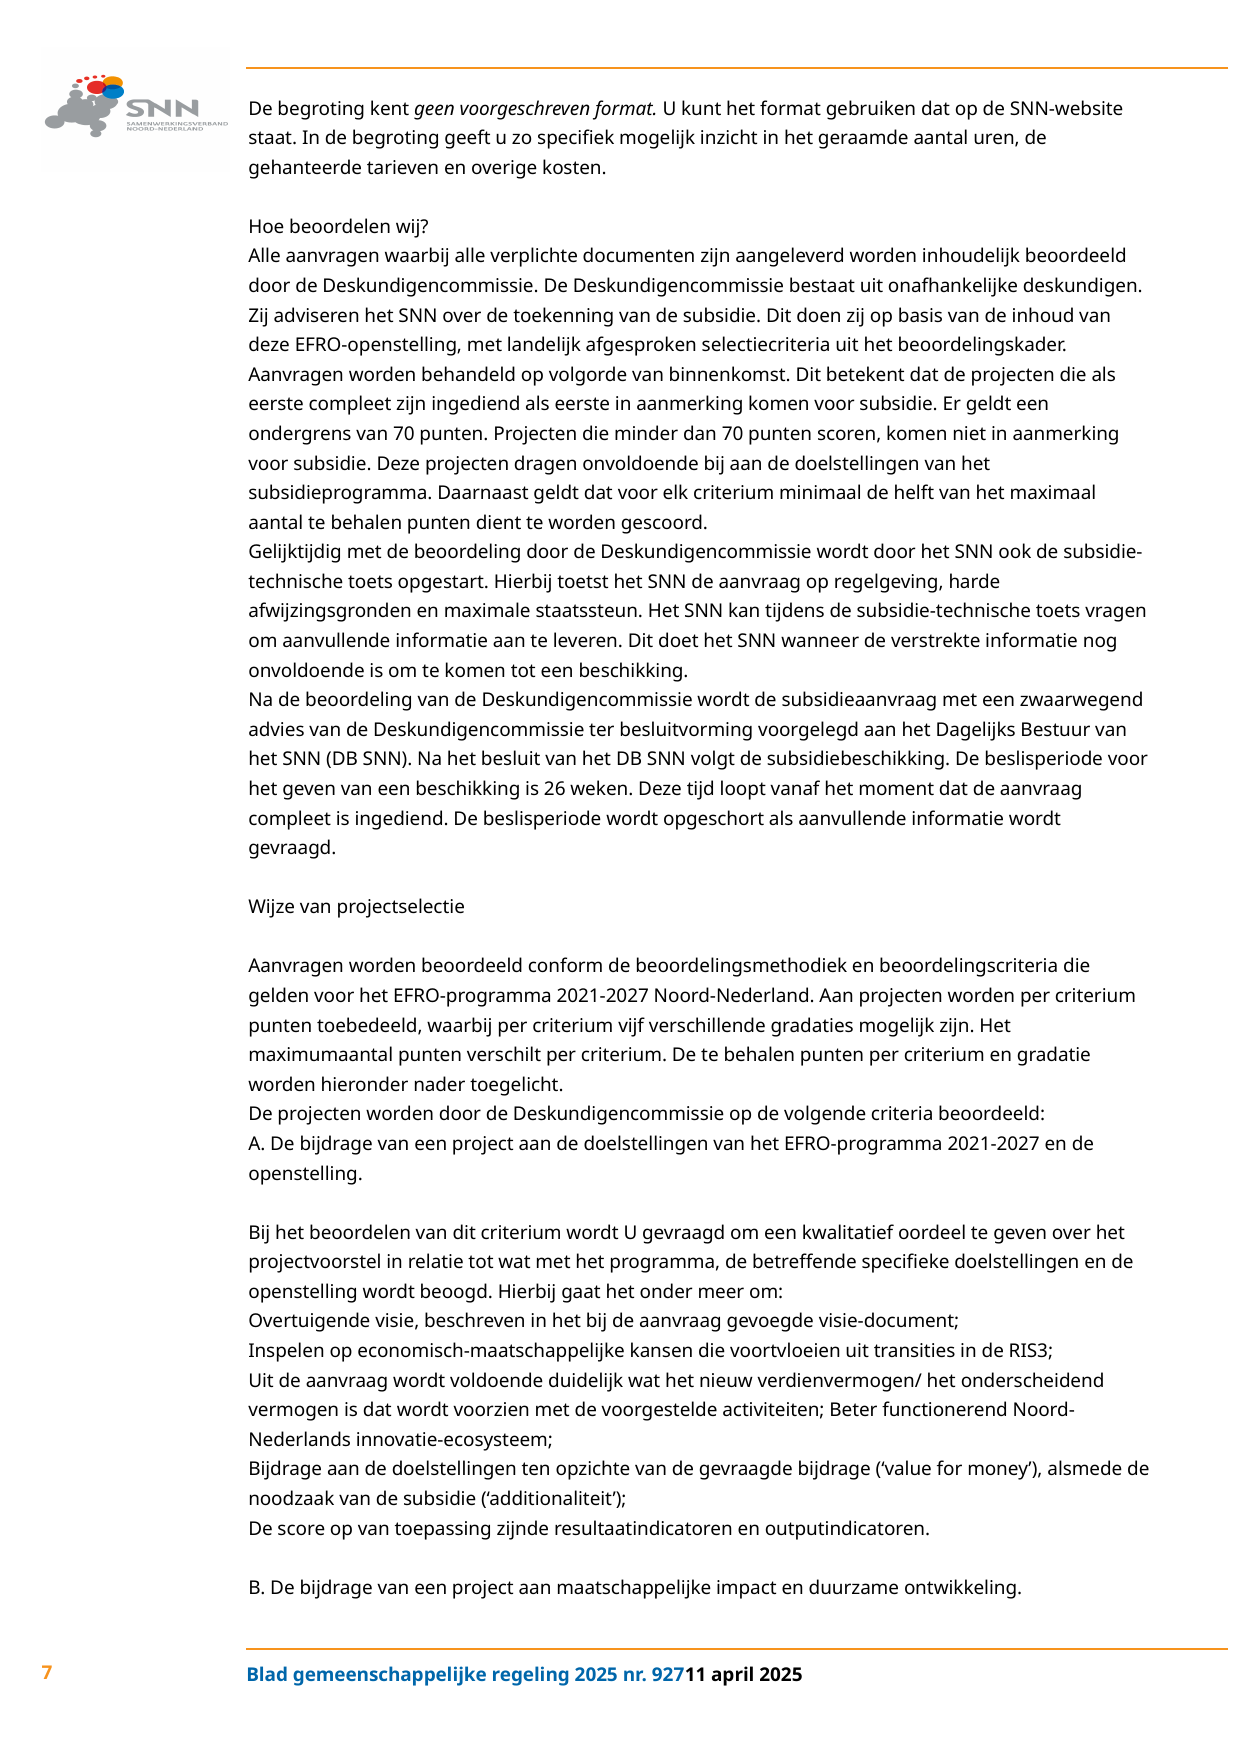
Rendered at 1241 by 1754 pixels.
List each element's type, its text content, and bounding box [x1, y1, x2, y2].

text Hoe beoordelen wij? [248, 213, 1152, 239]
text Wijze van projectselectie [248, 893, 1152, 919]
text Na de beoordeling van de Deskundigencommissie wordt de subsidieaanvraag met een zwaarwegend advies van de Deskundigencommissie ter besluitvorming voorgelegd aan het Dagelijks Bestuur van het SNN (DB SNN). Na het besluit van het DB SNN volgt de subsidiebeschikking. De beslisperiode voor het geven van een beschikking is 26 weken. Deze tijd loopt vanaf het moment dat de aanvraag compleet is ingediend. De beslisperiode wordt opgeschort als aanvullende informatie wordt gevraagd. [248, 686, 1152, 860]
text B. De bijdrage van een project aan maatschappelijke impact en duurzame ontwikkeling. [248, 1574, 1152, 1600]
text Overtuigende visie, beschreven in het bij de aanvraag gevoegde visie-document; [248, 1308, 1152, 1333]
text Aanvragen worden beoordeeld conform de beoordelingsmethodiek en beoordelingscriteria die gelden voor het EFRO-programma 2021-2027 Noord-Nederland. Aan projecten worden per criterium punten toebedeeld, waarbij per criterium vijf verschillende gradaties mogelijk zijn. Het maximumaantal punten verschilt per criterium. De te behalen punten per criterium en gradatie worden hieronder nader toegelicht. [248, 953, 1152, 1097]
text De projecten worden door de Deskundigencommissie op de volgende criteria beoordeeld: [248, 1101, 1152, 1126]
picture [41, 47, 231, 172]
text De begroting kent geen voorgeschreven format. U kunt het format gebruiken dat op de SNN-website staat. In de begroting geeft u zo specifiek mogelijk inzicht in het geraamde aantal uren, de gehanteerde tarieven en overige kosten. [248, 95, 1152, 180]
text De score op van toepassing zijnde resultaatindicatoren en outputindicatoren. [248, 1515, 1152, 1541]
text A. De bijdrage van een project aan de doelstellingen van het EFRO-programma 2021-2027 en de openstelling. [248, 1130, 1152, 1186]
text Uit de aanvraag wordt voldoende duidelijk wat het nieuw verdienvermogen/ het onderscheidend vermogen is dat wordt voorzien met de voorgestelde activiteiten; Beter functionerend Noord-Nederlands innovatie-ecosysteem; [248, 1367, 1152, 1452]
text Gelijktijdig met de beoordeling door de Deskundigencommissie wordt door het SNN ook de subsidie-technische toets opgestart. Hierbij toetst het SNN de aanvraag op regelgeving, harde afwijzingsgronden en maximale staatssteun. Het SNN kan tijdens de subsidie-technische toets vragen om aanvullende informatie aan te leveren. Dit doet het SNN wanneer de verstrekte informatie nog onvoldoende is om te komen tot een beschikking. [248, 538, 1152, 683]
text Inspelen op economisch-maatschappelijke kansen die voortvloeien uit transities in de RIS3; [248, 1337, 1152, 1363]
text Alle aanvragen waarbij alle verplichte documenten zijn aangeleverd worden inhoudelijk beoordeeld door de Deskundigencommissie. De Deskundigencommissie bestaat uit onafhankelijke deskundigen. Zij adviseren het SNN over de toekenning van de subsidie. Dit doen zij op basis van de inhoud van deze EFRO-openstelling, met landelijk afgesproken selectiecriteria uit het beoordelingskader. [248, 243, 1152, 357]
text Aanvragen worden behandeld op volgorde van binnenkomst. Dit betekent dat de projecten die als eerste compleet zijn ingediend als eerste in aanmerking komen voor subsidie. Er geldt een ondergrens van 70 punten. Projecten die minder dan 70 punten scoren, komen niet in aanmerking voor subsidie. Deze projecten dragen onvoldoende bij aan de doelstellingen van het subsidieprogramma. Daarnaast geldt dat voor elk criterium minimaal de helft van het maximaal aantal te behalen punten dient te worden gescoord. [248, 361, 1152, 535]
text Bijdrage aan de doelstellingen ten opzichte van de gevraagde bijdrage (‘value for money’), alsmede de noodzaak van de subsidie (‘additionaliteit’); [248, 1456, 1152, 1511]
text Bij het beoordelen van dit criterium wordt U gevraagd om een kwalitatief oordeel te geven over het projectvoorstel in relatie tot wat met het programma, de betreffende specifieke doelstellingen en de openstelling wordt beoogd. Hierbij gaat het onder meer om: [248, 1219, 1152, 1304]
